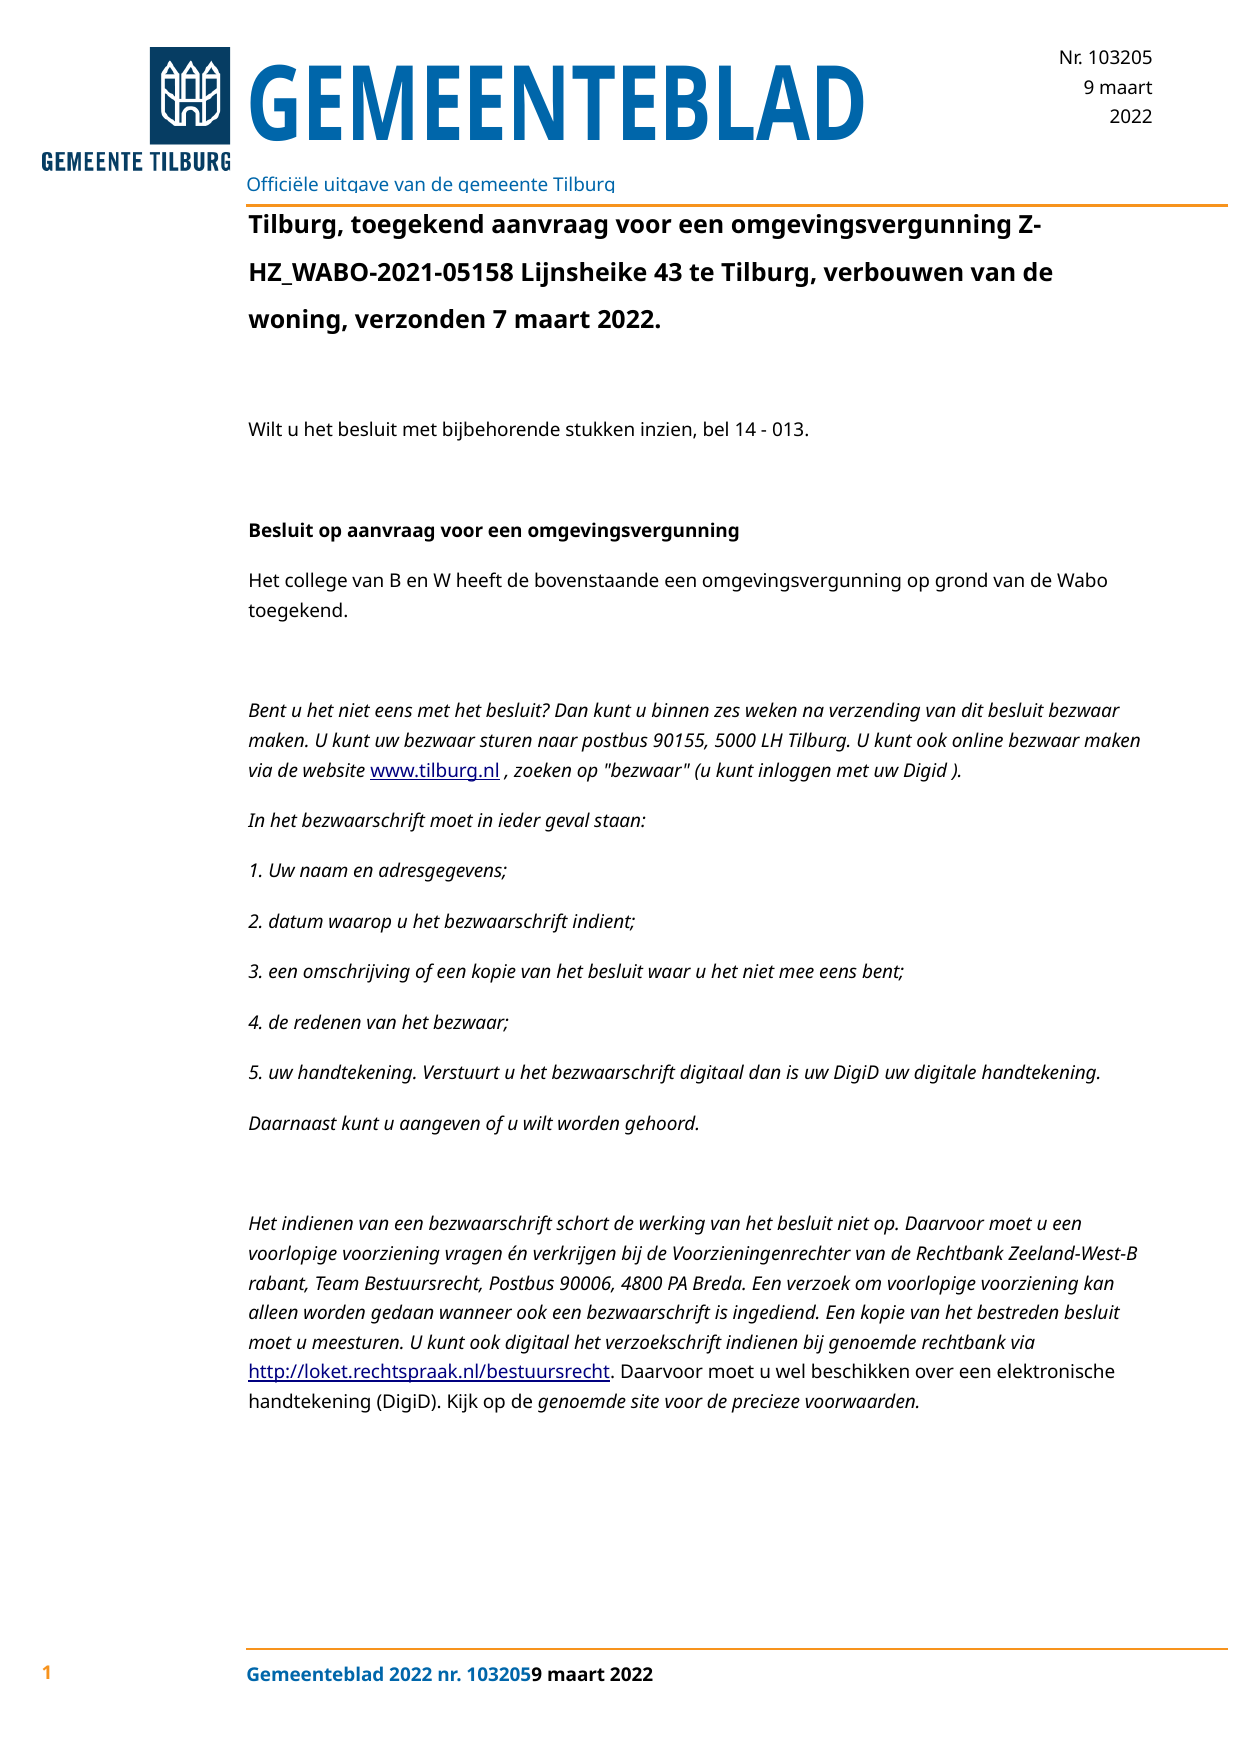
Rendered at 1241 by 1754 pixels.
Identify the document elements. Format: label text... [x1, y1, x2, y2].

text Bent u het niet eens met het besluit? Dan kunt u binnen zes weken na verzending van dit besluit bezwaar maken. U kunt uw bezwaar sturen naar postbus 90155, 5000 LH Tilburg. U kunt ook online bezwaar maken via de website www.tilburg.nl , zoeken op "bezwaar" (u kunt inloggen met uw Digid ). [248, 698, 1152, 782]
text 1. Uw naam en adresgegevens; [248, 858, 1152, 883]
text 5. uw handtekening. Verstuurt u het bezwaarschrift digitaal dan is uw DigiD uw digitale handtekening. [248, 1059, 1152, 1085]
text Daarnaast kunt u aangeven of u wilt worden gehoord. [248, 1110, 1152, 1135]
text 3. een omschrijving of een kopie van het besluit waar u het niet mee eens bent; [248, 958, 1152, 984]
text 2. datum waarop u het bezwaarschrift indient; [248, 908, 1152, 934]
text Het college van B en W heeft de bovenstaande een omgevingsvergunning op grond van de Wabo toegekend. [248, 567, 1152, 622]
text Tilburg, toegekend aanvraag voor een omgevingsvergunning Z-HZ_WABO-2021-05158 Lijnsheike 43 te Tilburg, verbouwen van de woning, verzonden 7 maart 2022. [248, 207, 1152, 336]
text In het bezwaarschrift moet in ieder geval staan: [248, 807, 1152, 833]
text Besluit op aanvraag voor een omgevingsvergunning [248, 517, 1152, 542]
text Het indienen van een bezwaarschrift schort de werking van het besluit niet op. Daarvoor moet u een voorlopige voorziening vragen én verkrijgen bij de Voorzieningenrechter van de Rechtbank Zeeland-West-B rabant, Team Bestuursrecht, Postbus 90006, 4800 PA Breda. Een verzoek om voorlopige voorziening kan alleen worden gedaan wanneer ook een bezwaarschrift is ingediend. Een kopie van het bestreden besluit moet u meesturen. U kunt ook digitaal het verzoekschrift indienen bij genoemde rechtbank via http://loket.rechtspraak.nl/bestuursrecht. Daarvoor moet u wel beschikken over een elektronische handtekening (DigiD). Kijk op de genoemde site voor de precieze voorwaarden. [248, 1211, 1152, 1414]
text 4. de redenen van het bezwaar; [248, 1009, 1152, 1034]
picture [41, 47, 231, 172]
text Wilt u het besluit met bijbehorende stukken inzien, bel 14 - 013. [248, 416, 1152, 442]
